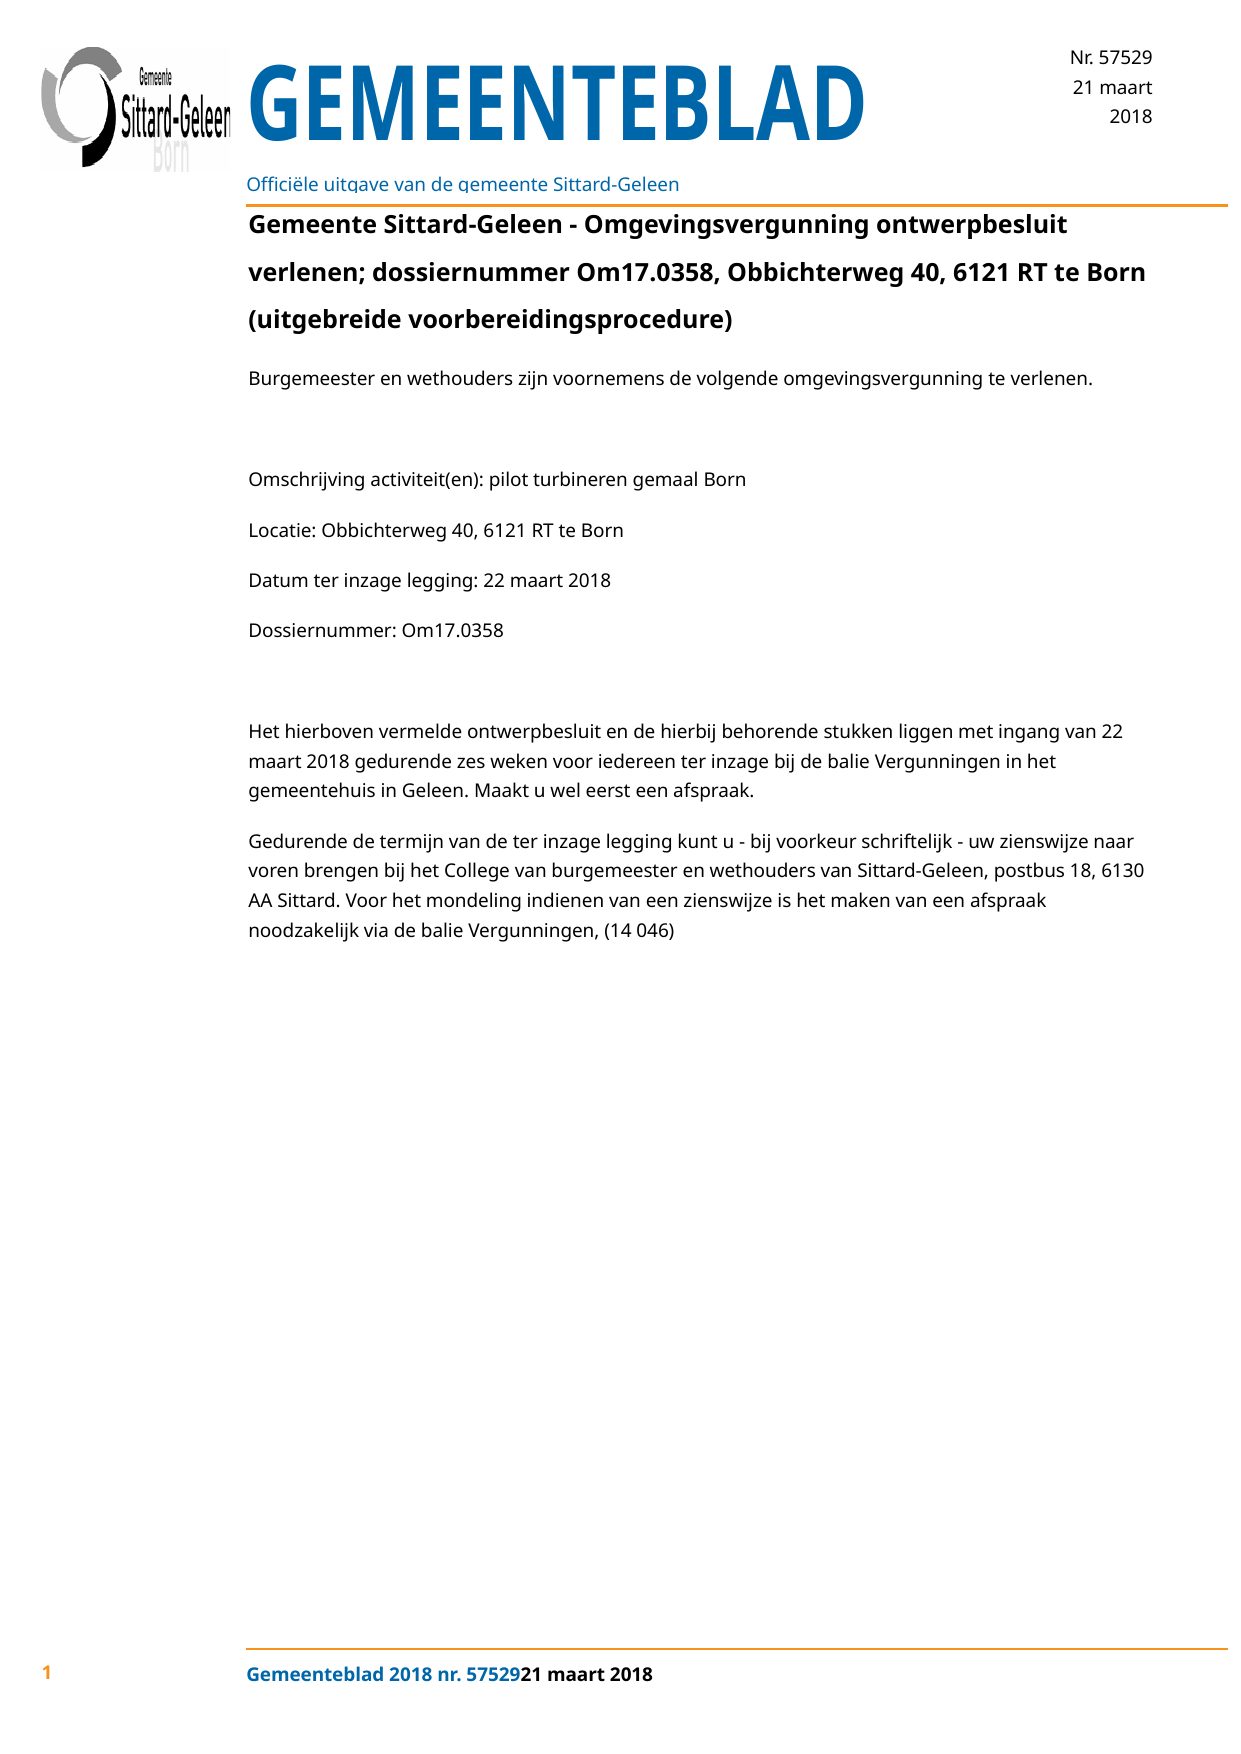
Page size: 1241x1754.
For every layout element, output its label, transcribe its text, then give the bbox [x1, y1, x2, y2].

text Locatie: Obbichterweg 40, 6121 RT te Born [248, 517, 1152, 542]
text Gedurende de termijn van de ter inzage legging kunt u - bij voorkeur schriftelijk - uw zienswijze naar voren brengen bij het College van burgemeester en wethouders van Sittard-Geleen, postbus 18, 6130 AA Sittard. Voor het mondeling indienen van een zienswijze is het maken van een afspraak noodzakelijk via de balie Vergunningen, (14 046) [248, 828, 1152, 942]
text Datum ter inzage legging: 22 maart 2018 [248, 567, 1152, 593]
text Gemeente Sittard-Geleen - Omgevingsvergunning ontwerpbesluit verlenen; dossiernummer Om17.0358, Obbichterweg 40, 6121 RT te Born (uitgebreide voorbereidingsprocedure) [248, 207, 1152, 336]
picture [41, 47, 231, 172]
text Burgemeester en wethouders zijn voornemens de volgende omgevingsvergunning te verlenen. [248, 366, 1152, 391]
text Omschrijving activiteit(en): pilot turbineren gemaal Born [248, 466, 1152, 492]
text Het hierboven vermelde ontwerpbesluit en de hierbij behorende stukken liggen met ingang van 22 maart 2018 gedurende zes weken voor iedereen ter inzage bij de balie Vergunningen in het gemeentehuis in Geleen. Maakt u wel eerst een afspraak. [248, 718, 1152, 803]
text Dossiernummer: Om17.0358 [248, 618, 1152, 643]
